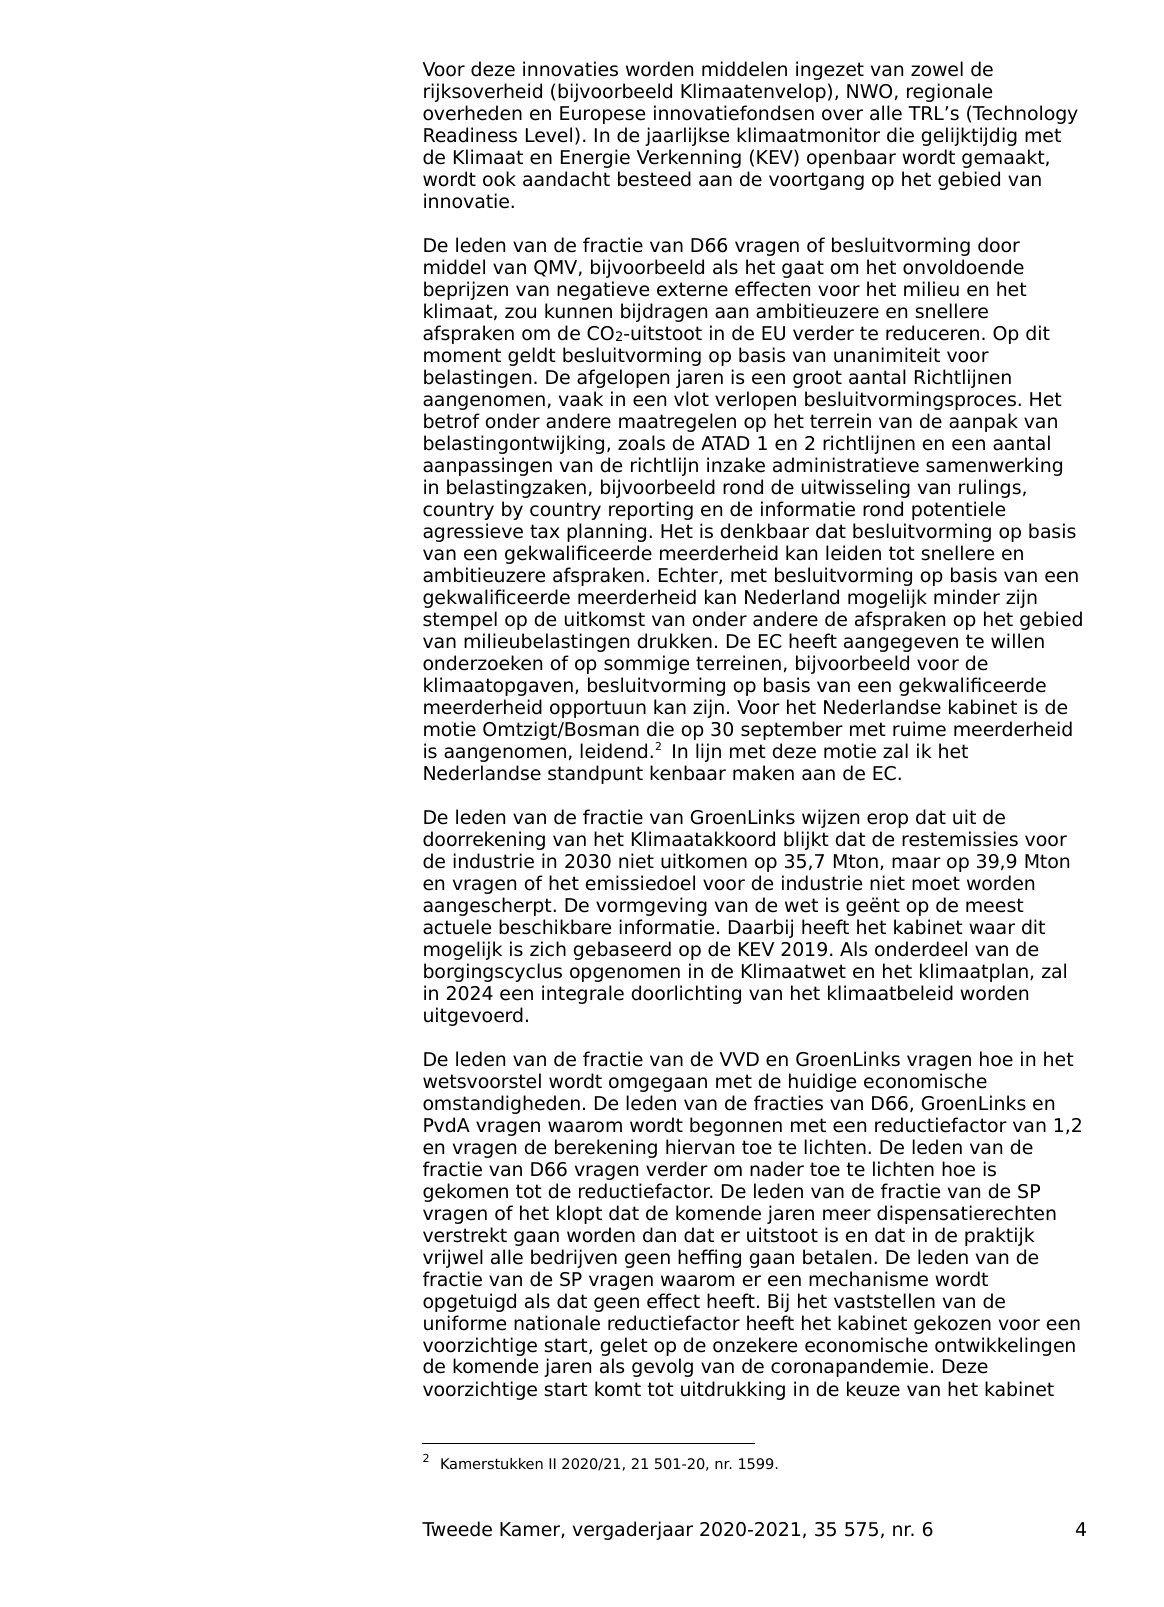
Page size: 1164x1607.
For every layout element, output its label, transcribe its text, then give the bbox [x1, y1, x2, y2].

text De leden van de fractie van D66 vragen of besluitvorming door middel van QMV, bijvoorbeeld als het gaat om het onvoldoende beprijzen van negatieve externe effecten voor het milieu en het klimaat, zou kunnen bijdragen aan ambitieuzere en snellere afspraken om de CO2-uitstoot in de EU verder te reduceren. Op dit moment geldt besluitvorming op basis van unanimiteit voor belastingen. De afgelopen jaren is een groot aantal Richtlijnen aangenomen, vaak in een vlot verlopen besluitvormingsproces. Het betrof onder andere maatregelen op het terrein van de aanpak van belastingontwijking, zoals de ATAD 1 en 2 richtlijnen en een aantal aanpassingen van de richtlijn inzake administratieve samenwerking in belastingzaken, bijvoorbeeld rond de uitwisseling van rulings, country by country reporting en de informatie rond potentiele agressieve tax planning. Het is denkbaar dat besluitvorming op basis van een gekwalificeerde meerderheid kan leiden tot snellere en ambitieuzere afspraken. Echter, met besluitvorming op basis van een gekwalificeerde meerderheid kan Nederland mogelijk minder zijn stempel op de uitkomst van onder andere de afspraken op het gebied van milieubelastingen drukken. De EC heeft aangegeven te willen onderzoeken of op sommige terreinen, bijvoorbeeld voor de klimaatopgaven, besluitvorming op basis van een gekwalificeerde meerderheid opportuun kan zijn. Voor het Nederlandse kabinet is de motie Omtzigt/Bosman die op 30 september met ruime meerderheid is aangenomen, leidend. In lijn met deze motie zal ik het Nederlandse standpunt kenbaar maken aan de EC. [422, 235, 1087, 784]
text Voor deze innovaties worden middelen ingezet van zowel de rijksoverheid (bijvoorbeeld Klimaatenvelop), NWO, regionale overheden en Europese innovatiefondsen over alle TRL’s (Technology Readiness Level). In de jaarlijkse klimaatmonitor die gelijktijdig met de Klimaat en Energie Verkenning (KEV) openbaar wordt gemaakt, wordt ook aandacht besteed aan de voortgang op het gebied van innovatie. [422, 59, 1087, 213]
text De leden van de fractie van de VVD en GroenLinks vragen hoe in het wetsvoorstel wordt omgegaan met de huidige economische omstandigheden. De leden van de fracties van D66, GroenLinks en PvdA vragen waarom wordt begonnen met een reductiefactor van 1,2 en vragen de berekening hiervan toe te lichten. De leden van de fractie van D66 vragen verder om nader toe te lichten hoe is gekomen tot de reductiefactor. De leden van de fractie van de SP vragen of het klopt dat de komende jaren meer dispensatierechten verstrekt gaan worden dan dat er uitstoot is en dat in de praktijk vrijwel alle bedrijven geen heffing gaan betalen. De leden van de fractie van de SP vragen waarom er een mechanisme wordt opgetuigd als dat geen effect heeft. Bij het vaststellen van de uniforme nationale reductiefactor heeft het kabinet gekozen voor een voorzichtige start, gelet op de onzekere economische ontwikkelingen de komende jaren als gevolg van de coronapandemie. Deze voorzichtige start komt tot uitdrukking in de keuze van het kabinet [422, 1049, 1087, 1400]
text Kamerstukken II 2020/21, 21 501-20, nr. 1599. [422, 1452, 1087, 1474]
text De leden van de fractie van GroenLinks wijzen erop dat uit de doorrekening van het Klimaatakkoord blijkt dat de restemissies voor de industrie in 2030 niet uitkomen op 35,7 Mton, maar op 39,9 Mton en vragen of het emissiedoel voor de industrie niet moet worden aangescherpt. De vormgeving van de wet is geënt op de meest actuele beschikbare informatie. Daarbij heeft het kabinet waar dit mogelijk is zich gebaseerd op de KEV 2019. Als onderdeel van de borgingscyclus opgenomen in de Klimaatwet en het klimaatplan, zal in 2024 een integrale doorlichting van het klimaatbeleid worden uitgevoerd. [422, 807, 1087, 1027]
